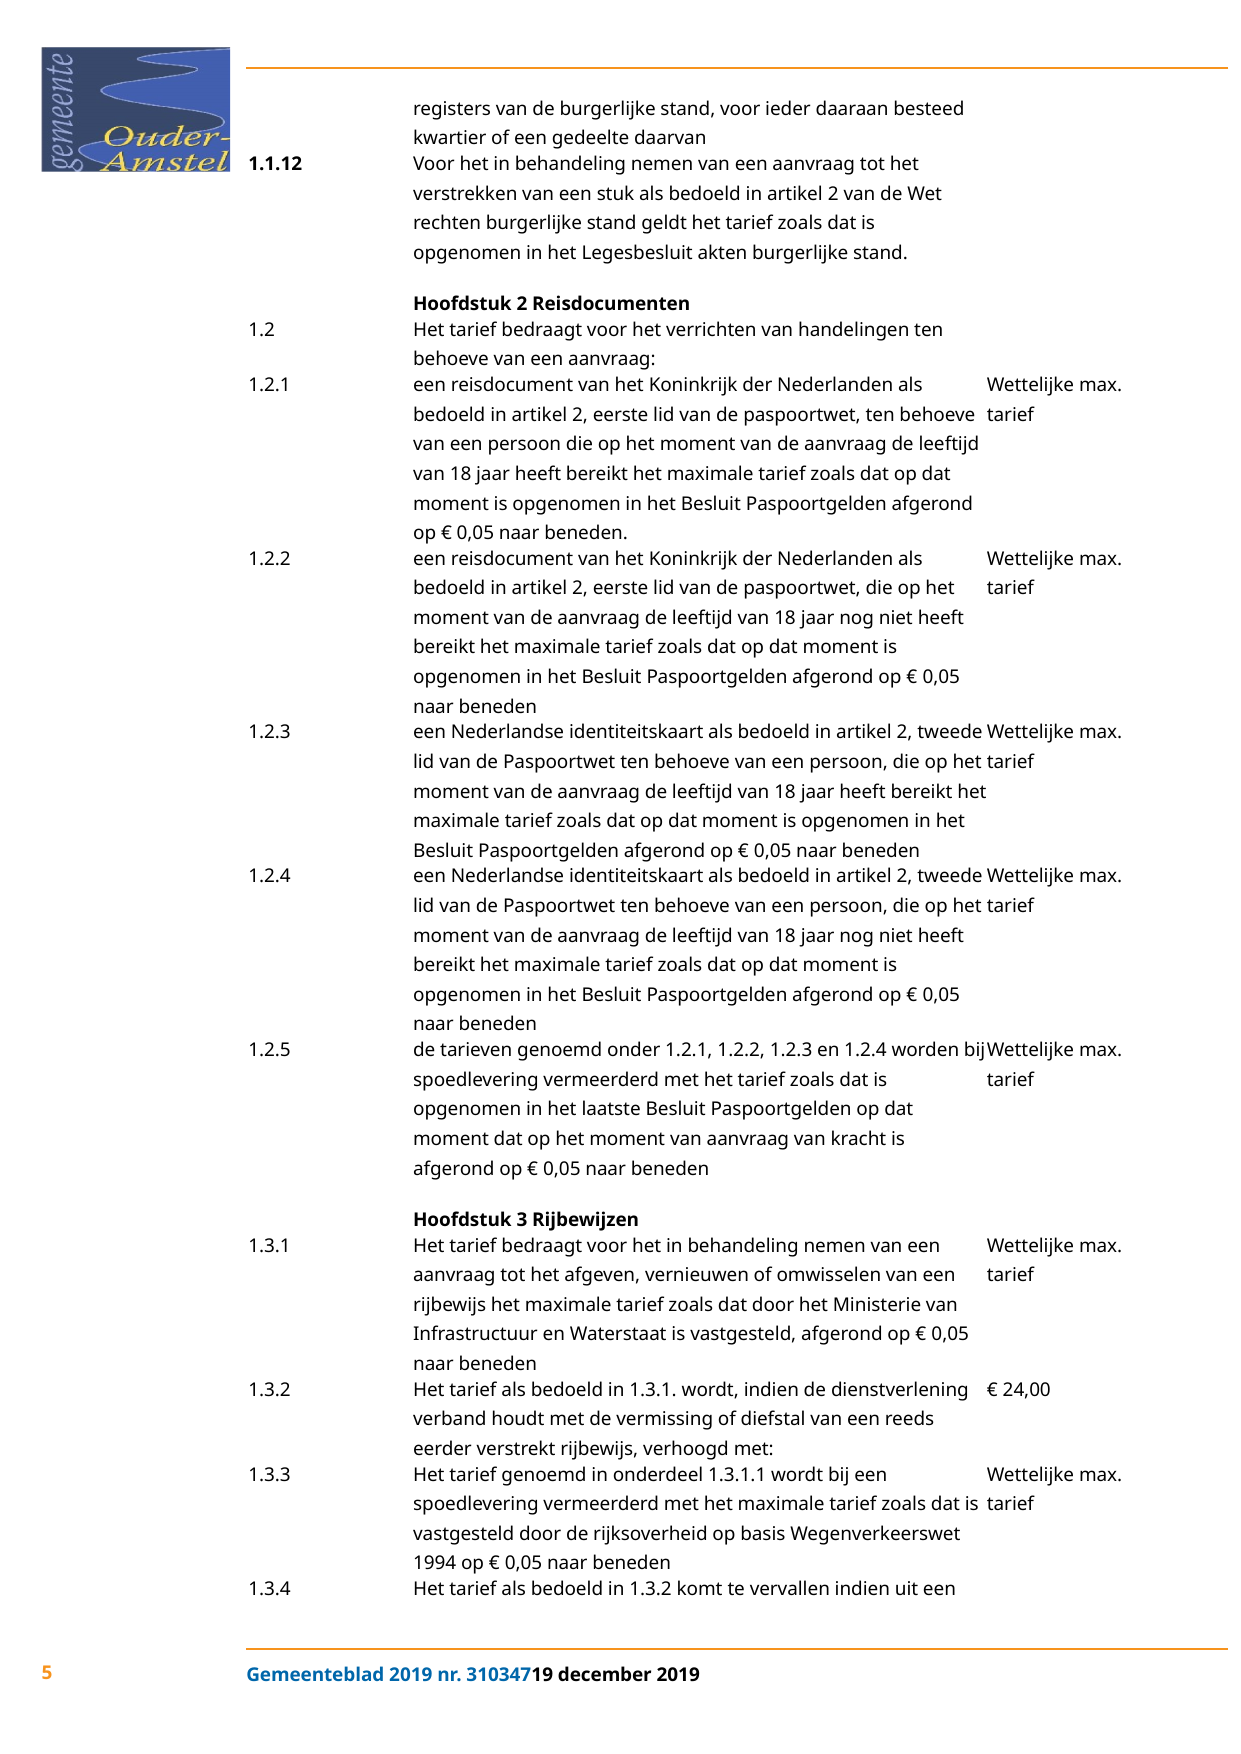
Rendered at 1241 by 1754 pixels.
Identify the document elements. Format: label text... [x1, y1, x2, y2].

table_cell 1.2.4 [248, 863, 413, 1036]
table_cell Wettelijke max. tarief [987, 545, 1152, 719]
table_cell Het tarief genoemd in onderdeel 1.3.1.1 wordt bij een spoedlevering vermeerderd met het maximale tarief zoals dat is vastgesteld door de rijksoverheid op basis Wegenverkeerswet 1994 op € 0,05 naar beneden [413, 1461, 987, 1575]
table_cell [248, 290, 413, 316]
table_cell [413, 265, 987, 290]
table_cell [248, 265, 413, 290]
table_cell registers van de burgerlijke stand, voor ieder daaraan besteed kwartier of een gedeelte daarvan [413, 95, 987, 150]
table_cell 1.2 [248, 316, 413, 371]
table_cell Het tarief als bedoeld in 1.3.2 komt te vervallen indien uit een [413, 1575, 987, 1601]
table_cell 1.2.2 [248, 545, 413, 719]
table_cell Voor het in behandeling nemen van een aanvraag tot het verstrekken van een stuk als bedoeld in artikel 2 van de Wet rechten burgerlijke stand geldt het tarief zoals dat is opgenomen in het Legesbesluit akten burgerlijke stand. [413, 150, 987, 264]
table_cell [987, 1575, 1152, 1601]
table_cell [987, 1180, 1152, 1206]
table_cell 1.3.1 [248, 1232, 413, 1376]
table_cell een reisdocument van het Koninkrijk der Nederlanden als bedoeld in artikel 2, eerste lid van de paspoortwet, die op het moment van de aanvraag de leeftijd van 18 jaar nog niet heeft bereikt het maximale tarief zoals dat op dat moment is opgenomen in het Besluit Paspoortgelden afgerond op € 0,05 naar beneden [413, 545, 987, 719]
table_cell 1.2.3 [248, 719, 413, 863]
table_cell Hoofdstuk 2 Reisdocumenten [413, 290, 987, 316]
table_cell Wettelijke max. tarief [987, 1461, 1152, 1575]
table_cell [248, 1180, 413, 1206]
table_cell Wettelijke max. tarief [987, 1036, 1152, 1180]
picture [41, 47, 231, 172]
table_cell Het tarief bedraagt voor het verrichten van handelingen ten behoeve van een aanvraag: [413, 316, 987, 371]
table_cell [987, 265, 1152, 290]
table_cell Het tarief als bedoeld in 1.3.1. wordt, indien de dienstverlening verband houdt met de vermissing of diefstal van een reeds eerder verstrekt rijbewijs, verhoogd met: [413, 1376, 987, 1461]
table_cell € 24,00 [987, 1376, 1152, 1461]
table_cell 1.3.3 [248, 1461, 413, 1575]
table_cell Hoofdstuk 3 Rijbewijzen [413, 1206, 987, 1232]
table_cell een Nederlandse identiteitskaart als bedoeld in artikel 2, tweede lid van de Paspoortwet ten behoeve van een persoon, die op het moment van de aanvraag de leeftijd van 18 jaar nog niet heeft bereikt het maximale tarief zoals dat op dat moment is opgenomen in het Besluit Paspoortgelden afgerond op € 0,05 naar beneden [413, 863, 987, 1036]
table_cell 1.2.5 [248, 1036, 413, 1180]
table_cell Wettelijke max. tarief [987, 1232, 1152, 1376]
table_cell Wettelijke max. tarief [987, 371, 1152, 545]
table_cell 1.1.12 [248, 150, 413, 264]
table_cell Wettelijke max. tarief [987, 719, 1152, 863]
table_cell [248, 95, 413, 150]
table_cell [413, 1180, 987, 1206]
table_cell een reisdocument van het Koninkrijk der Nederlanden als bedoeld in artikel 2, eerste lid van de paspoortwet, ten behoeve van een persoon die op het moment van de aanvraag de leeftijd van 18 jaar heeft bereikt het maximale tarief zoals dat op dat moment is opgenomen in het Besluit Paspoortgelden afgerond op € 0,05 naar beneden. [413, 371, 987, 545]
table_cell de tarieven genoemd onder 1.2.1, 1.2.2, 1.2.3 en 1.2.4 worden bij spoedlevering vermeerderd met het tarief zoals dat is opgenomen in het laatste Besluit Paspoortgelden op dat moment dat op het moment van aanvraag van kracht is afgerond op € 0,05 naar beneden [413, 1036, 987, 1180]
table_cell Wettelijke max. tarief [987, 863, 1152, 1036]
table_cell 1.3.2 [248, 1376, 413, 1461]
table_cell [987, 1206, 1152, 1232]
table_cell 1.3.4 [248, 1575, 413, 1601]
table_cell 1.2.1 [248, 371, 413, 545]
table_cell [987, 316, 1152, 371]
table_cell [987, 95, 1152, 150]
table_cell een Nederlandse identiteitskaart als bedoeld in artikel 2, tweede lid van de Paspoortwet ten behoeve van een persoon, die op het moment van de aanvraag de leeftijd van 18 jaar heeft bereikt het maximale tarief zoals dat op dat moment is opgenomen in het Besluit Paspoortgelden afgerond op € 0,05 naar beneden [413, 719, 987, 863]
table_cell [987, 150, 1152, 264]
table_cell Het tarief bedraagt voor het in behandeling nemen van een aanvraag tot het afgeven, vernieuwen of omwisselen van een rijbewijs het maximale tarief zoals dat door het Ministerie van Infrastructuur en Waterstaat is vastgesteld, afgerond op € 0,05 naar beneden [413, 1232, 987, 1376]
table_cell [248, 1206, 413, 1232]
table_cell [987, 290, 1152, 316]
